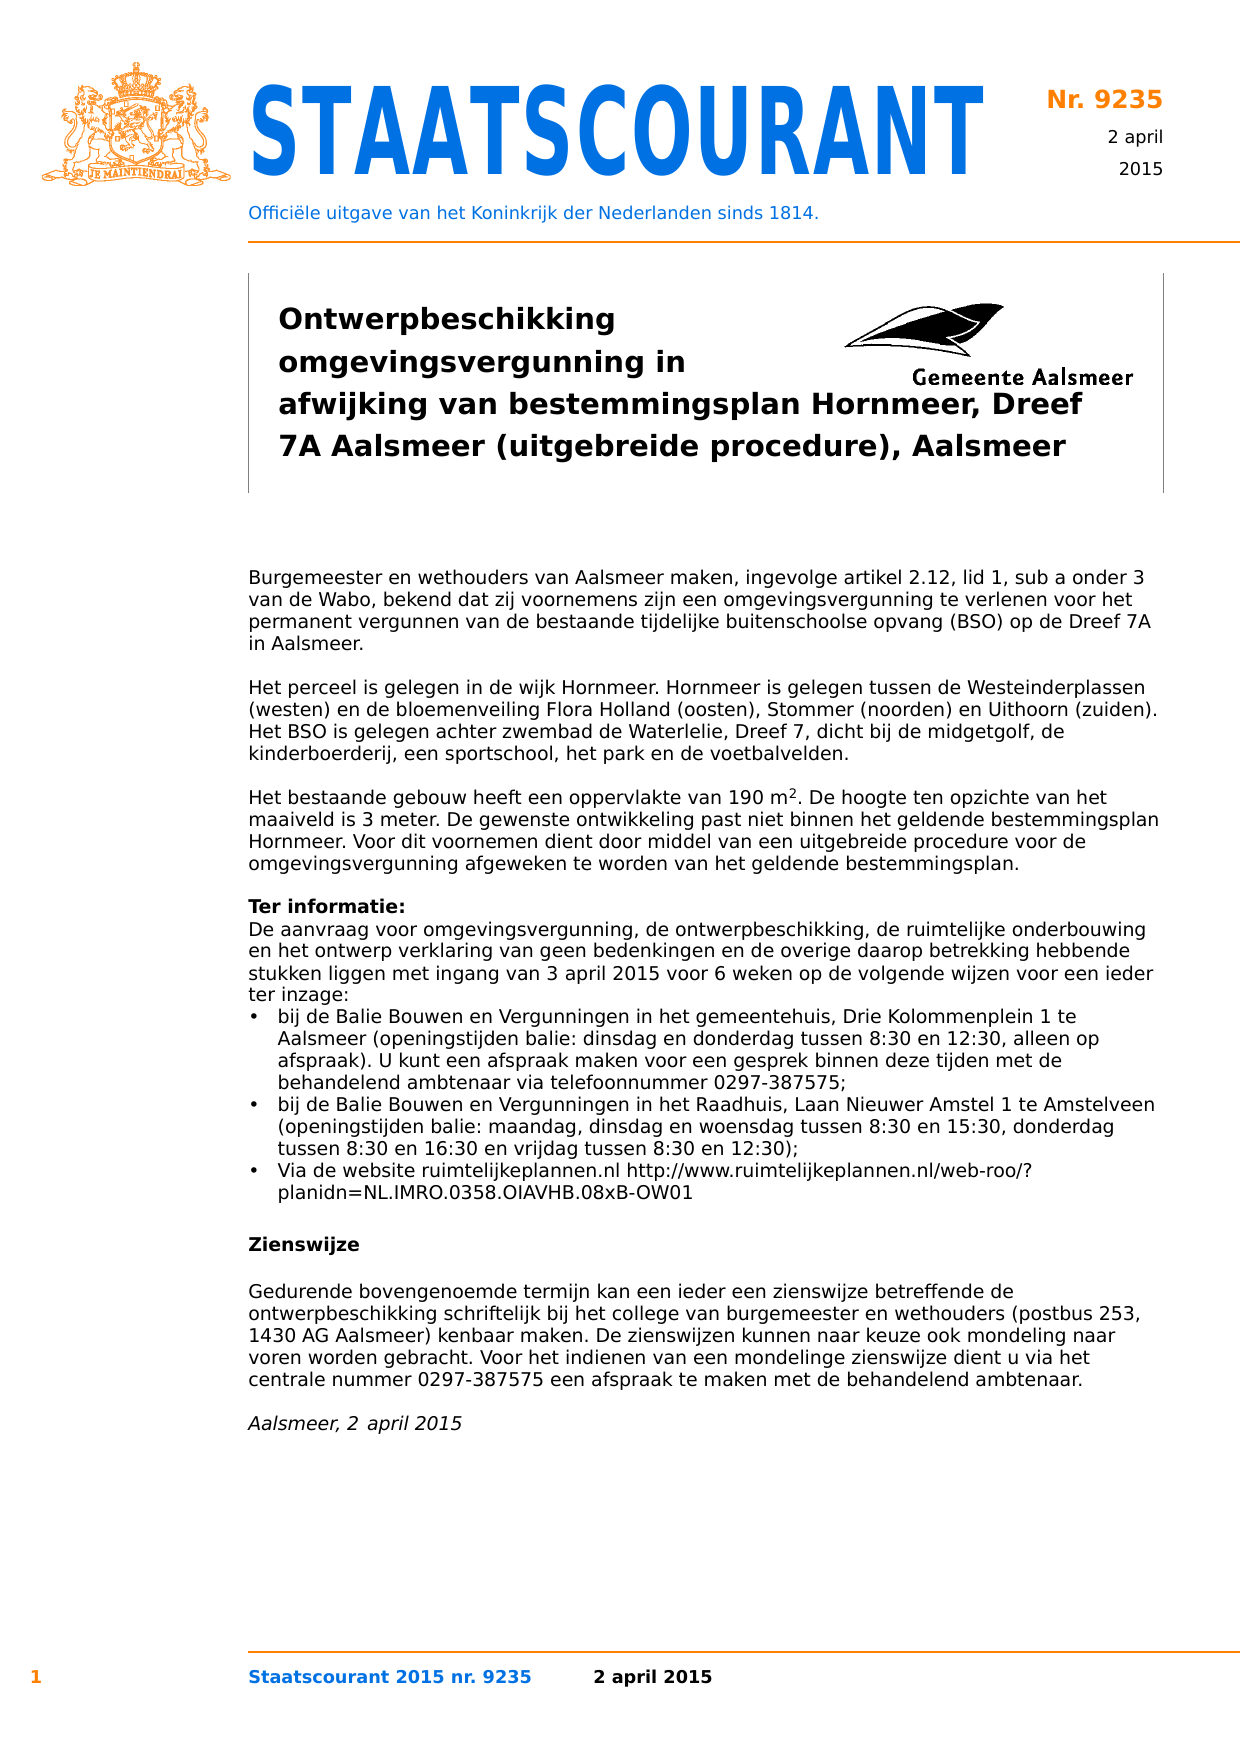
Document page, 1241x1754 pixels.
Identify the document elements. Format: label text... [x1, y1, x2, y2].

picture [844, 302, 1134, 386]
table_cell 2015 [998, 153, 1240, 203]
picture [41, 62, 231, 186]
text Ter informatie: [248, 896, 1163, 918]
text Aalsmeer, 2 april 2015 [248, 1413, 1163, 1435]
text Burgemeester en wethouders van Aalsmeer maken, ingevolge artikel 2.12, lid 1, sub a onder 3 van de Wabo, bekend dat zij voornemens zijn een omgevingsvergunning te verlenen voor het permanent vergunnen van de bestaande tijdelijke buitenschoolse opvang (BSO) op de Dreef 7A in Aalsmeer. [248, 567, 1163, 655]
text • bij de Balie Bouwen en Vergunningen in het gemeentehuis, Drie Kolommenplein 1 te Aalsmeer (openingstijden balie: dinsdag en donderdag tussen 8:30 en 12:30, alleen op afspraak). U kunt een afspraak maken voor een gesprek binnen deze tijden met de behandelend ambtenaar via telefoonnummer 0297-387575; [248, 1006, 1163, 1094]
table_cell 2 april [998, 121, 1240, 153]
text Het bestaande gebouw heeft een oppervlakte van 190 m2. De hoogte ten opzichte van het maaiveld is 3 meter. De gewenste ontwikkeling past niet binnen het geldende bestemmingsplan Hornmeer. Voor dit voornemen dient door middel van een uitgebreide procedure voor de omgevingsvergunning afgeweken te worden van het geldende bestemmingsplan. [248, 787, 1163, 874]
subtitle Ontwerpbeschikking omgevingsvergunning in afwijking van bestemmingsplan Hornmeer, Dreef 7A Aalsmeer (uitgebreide procedure), Aalsmeer [249, 273, 1163, 493]
text De aanvraag voor omgevingsvergunning, de ontwerpbeschikking, de ruimtelijke onderbouwing en het ontwerp verklaring van geen bedenkingen en de overige daarop betrekking hebbende stukken liggen met ingang van 3 april 2015 voor 6 weken op de volgende wijzen voor een ieder ter inzage: [248, 918, 1163, 1006]
subtitle Zienswijze [248, 1234, 1163, 1256]
table_header Nr. 9235 [998, 62, 1240, 121]
text • Via de website ruimtelijkeplannen.nl http://www.ruimtelijkeplannen.nl/web-roo/?planidn=NL.IMRO.0358.OIAVHB.08xB-OW01 [248, 1160, 1163, 1204]
table_header [25, 62, 248, 241]
text Het perceel is gelegen in de wijk Hornmeer. Hornmeer is gelegen tussen de Westeinderplassen (westen) en de bloemenveiling Flora Holland (oosten), Stommer (noorden) en Uithoorn (zuiden). Het BSO is gelegen achter zwembad de Waterlelie, Dreef 7, dicht bij de midgetgolf, de kinderboerderij, een sportschool, het park en de voetbalvelden. [248, 677, 1163, 765]
text • bij de Balie Bouwen en Vergunningen in het Raadhuis, Laan Nieuwer Amstel 1 te Amstelveen (openingstijden balie: maandag, dinsdag en woensdag tussen 8:30 en 15:30, donderdag tussen 8:30 en 16:30 en vrijdag tussen 8:30 en 12:30); [248, 1094, 1163, 1160]
table_header STAATSCOURANT [248, 62, 998, 203]
table_cell Officiële uitgave van het Koninkrijk der Nederlanden sinds 1814. [248, 203, 1240, 241]
text Gedurende bovengenoemde termijn kan een ieder een zienswijze betreffende de ontwerpbeschikking schriftelijk bij het college van burgemeester en wethouders (postbus 253, 1430 AG Aalsmeer) kenbaar maken. De zienswijzen kunnen naar keuze ook mondeling naar voren worden gebracht. Voor het indienen van een mondelinge zienswijze dient u via het centrale nummer 0297-387575 een afspraak te maken met de behandelend ambtenaar. [248, 1281, 1163, 1391]
